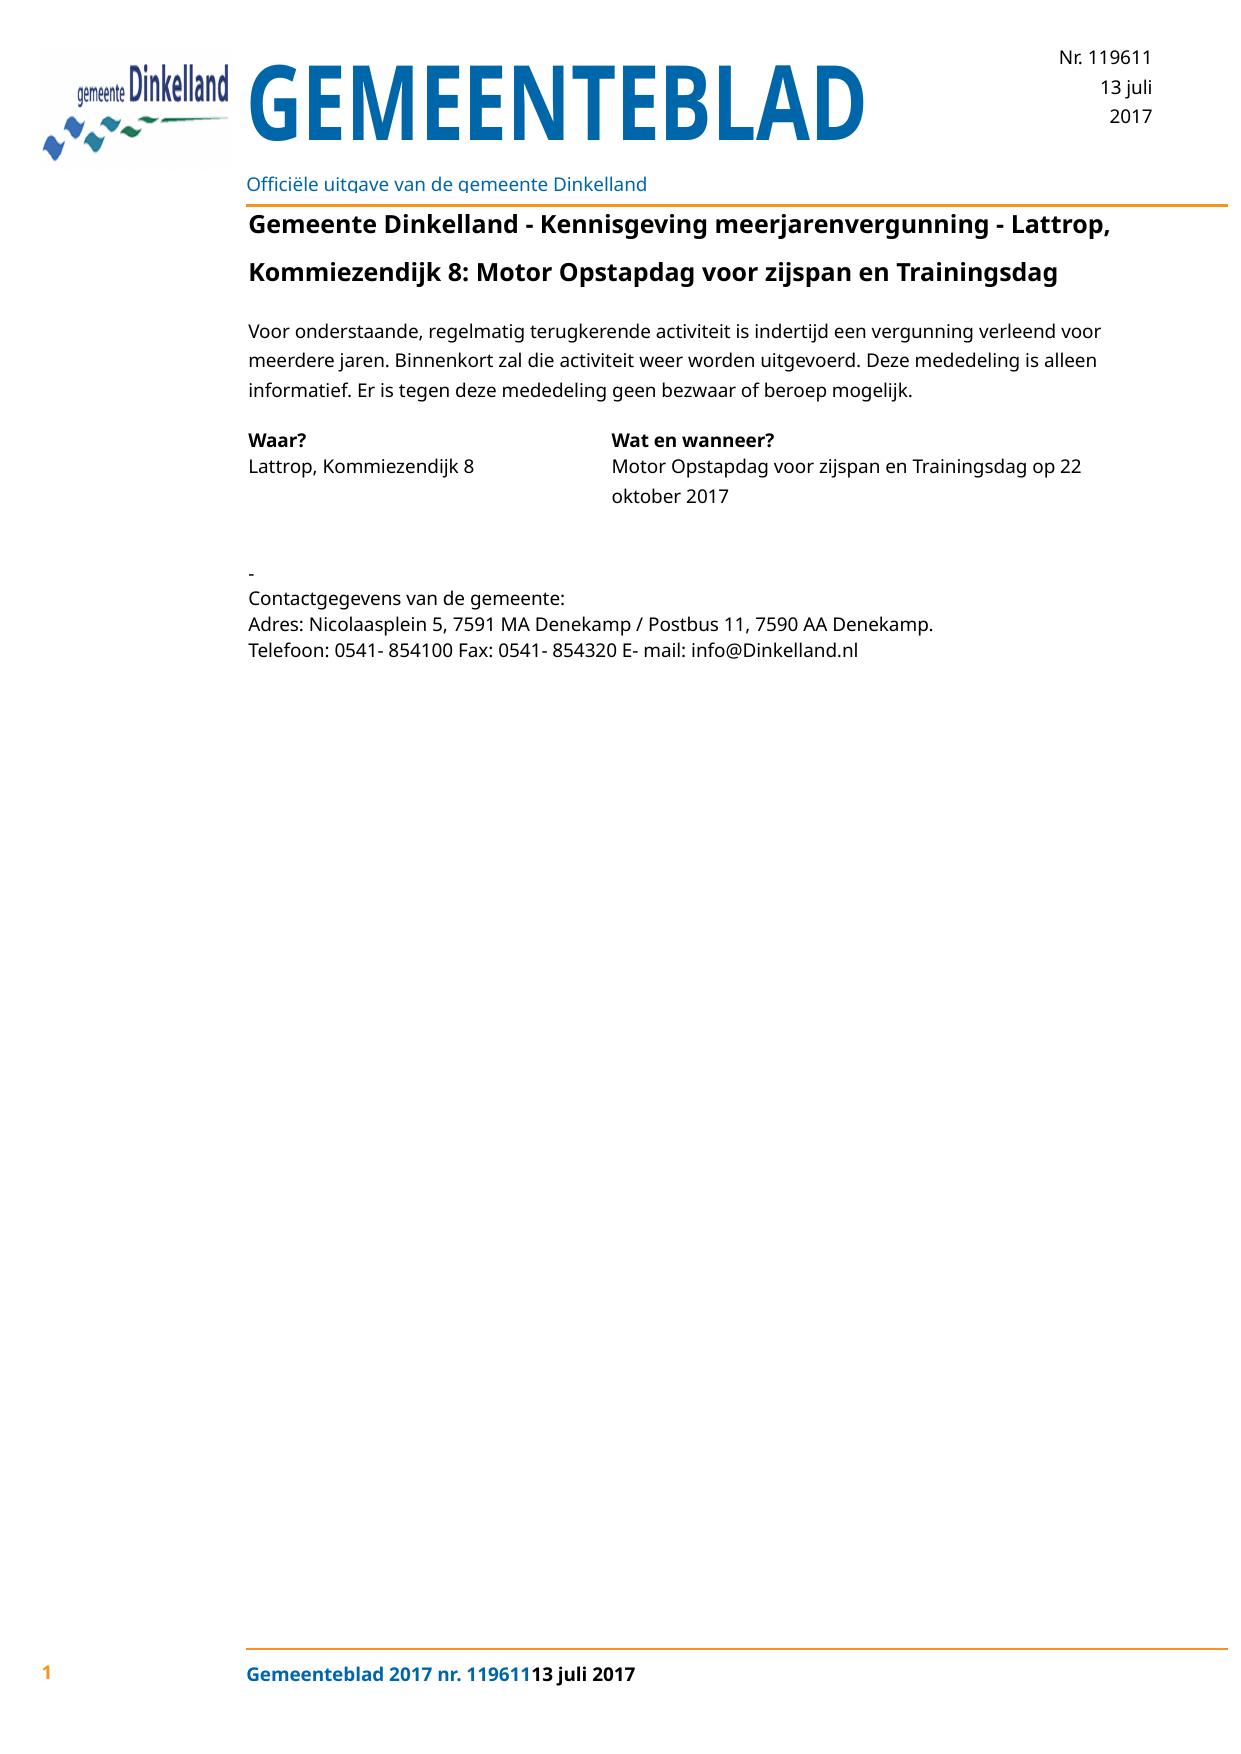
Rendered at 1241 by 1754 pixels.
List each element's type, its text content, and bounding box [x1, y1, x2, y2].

table_cell Motor Opstapdag voor zijspan en Trainingsdag op 22 oktober 2017 [611, 453, 1152, 509]
picture [41, 47, 231, 172]
text Voor onderstaande, regelmatig terugkerende activiteit is indertijd een vergunning verleend voor meerdere jaren. Binnenkort zal die activiteit weer worden uitgevoerd. Deze mededeling is alleen informatief. Er is tegen deze mededeling geen bezwaar of beroep mogelijk. [248, 318, 1152, 403]
text - [248, 560, 1152, 585]
table_header Wat en wanneer? [611, 428, 1152, 453]
text Telefoon: 0541- 854100 Fax: 0541- 854320 E- mail: info@Dinkelland.nl [248, 637, 1152, 663]
text Adres: Nicolaasplein 5, 7591 MA Denekamp / Postbus 11, 7590 AA Denekamp. [248, 611, 1152, 637]
text Gemeente Dinkelland - Kennisgeving meerjarenvergunning - Lattrop, Kommiezendijk 8: Motor Opstapdag voor zijspan en Trainingsdag [248, 207, 1152, 288]
table_cell Lattrop, Kommiezendijk 8 [248, 453, 611, 509]
text Contactgegevens van de gemeente: [248, 585, 1152, 611]
table_header Waar? [248, 428, 611, 453]
